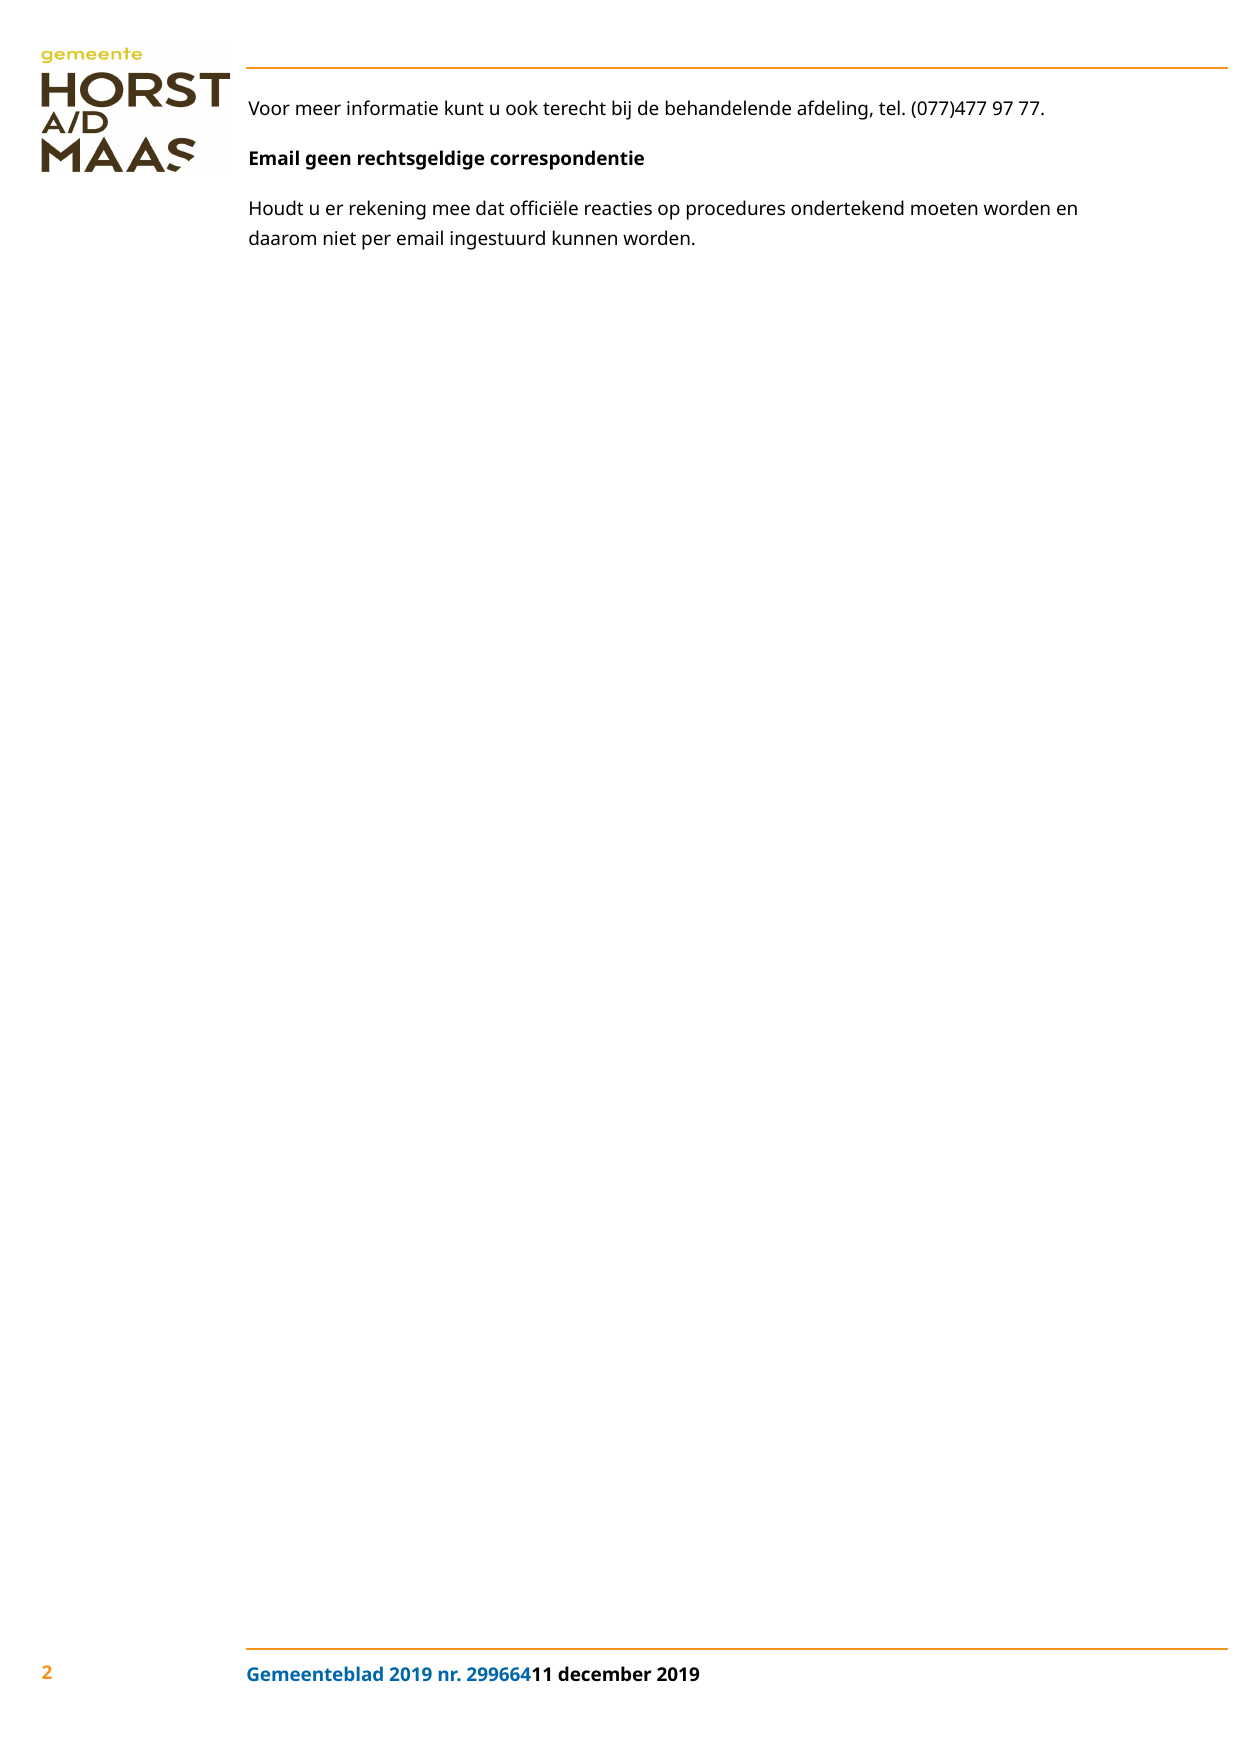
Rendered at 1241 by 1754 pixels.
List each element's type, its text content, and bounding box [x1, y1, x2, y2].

text Voor meer informatie kunt u ook terecht bij de behandelende afdeling, tel. (077)477 97 77. [248, 95, 1152, 121]
text Email geen rechtsgeldige correspondentie [248, 145, 1152, 171]
picture [41, 47, 231, 172]
text Houdt u er rekening mee dat officiële reacties op procedures ondertekend moeten worden en daarom niet per email ingestuurd kunnen worden. [248, 196, 1152, 251]
